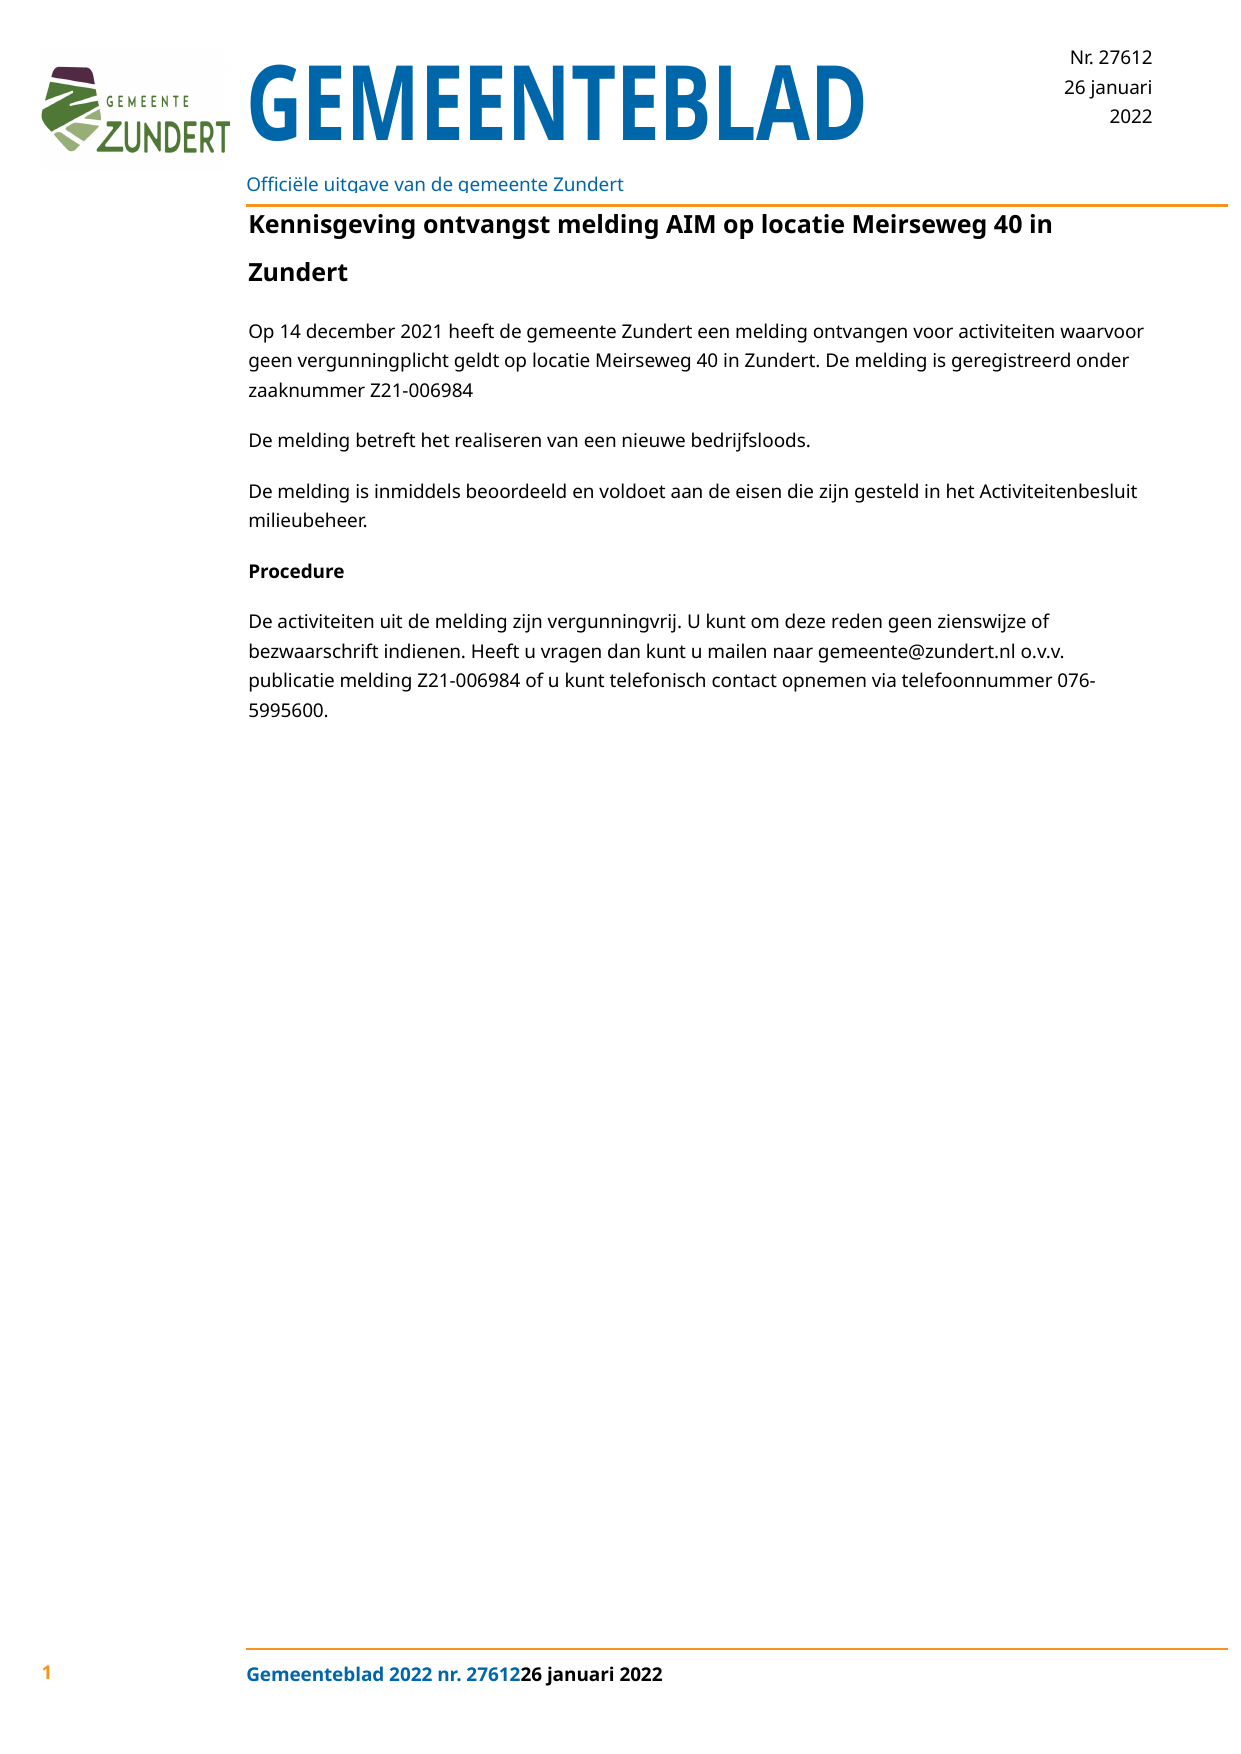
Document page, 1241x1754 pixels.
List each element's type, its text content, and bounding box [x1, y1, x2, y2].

picture [41, 47, 231, 172]
text De melding betreft het realiseren van een nieuwe bedrijfsloods. [248, 427, 1152, 453]
text Kennisgeving ontvangst melding AIM op locatie Meirseweg 40 in Zundert [248, 207, 1152, 288]
text De activiteiten uit de melding zijn vergunningvrij. U kunt om deze reden geen zienswijze of bezwaarschrift indienen. Heeft u vragen dan kunt u mailen naar gemeente@zundert.nl o.v.v. publicatie melding Z21-006984 of u kunt telefonisch contact opnemen via telefoonnummer 076-5995600. [248, 608, 1152, 723]
text Op 14 december 2021 heeft de gemeente Zundert een melding ontvangen voor activiteiten waarvoor geen vergunningplicht geldt op locatie Meirseweg 40 in Zundert. De melding is geregistreerd onder zaaknummer Z21-006984 [248, 318, 1152, 403]
text De melding is inmiddels beoordeeld en voldoet aan de eisen die zijn gesteld in het Activiteitenbesluit milieubeheer. [248, 478, 1152, 533]
text Procedure [248, 558, 1152, 584]
